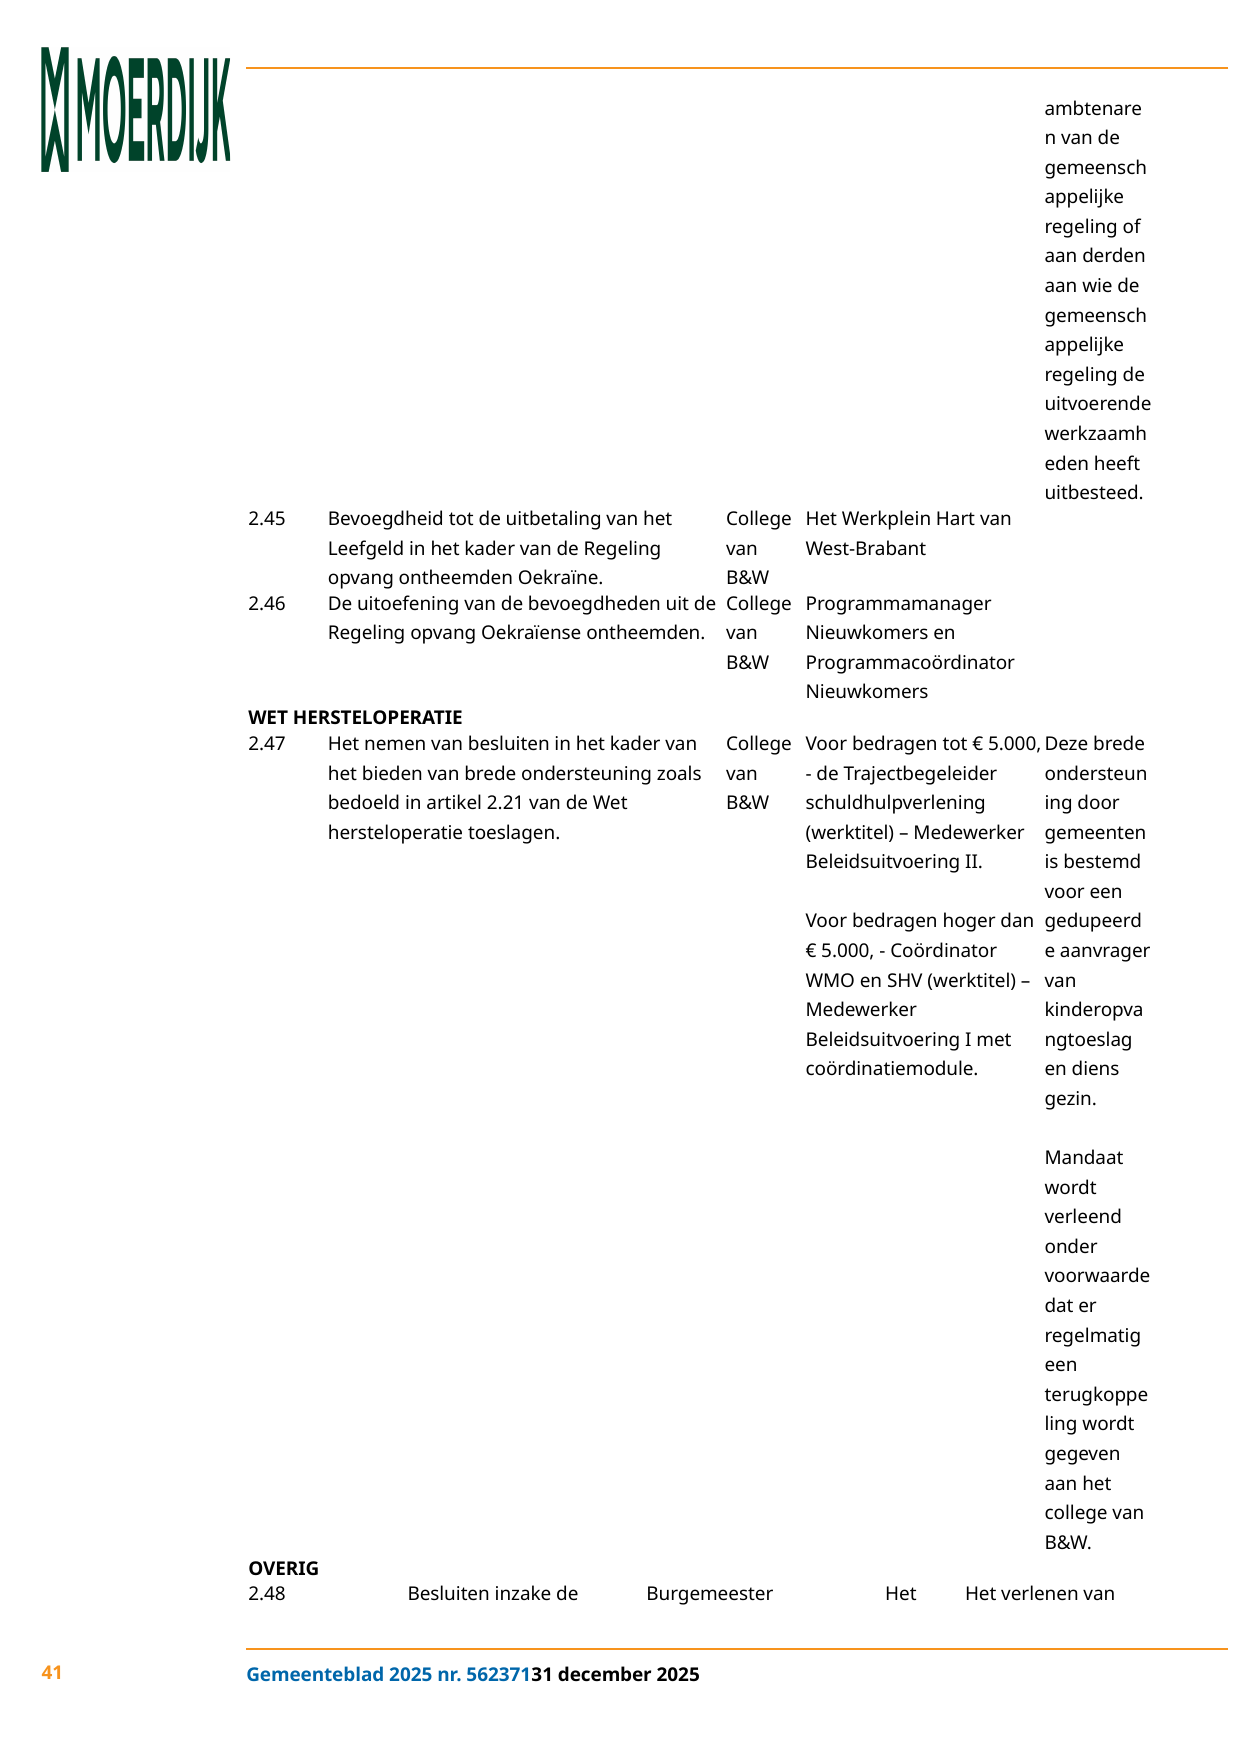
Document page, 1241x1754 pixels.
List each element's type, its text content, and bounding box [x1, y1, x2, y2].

table_cell 2.45 [248, 505, 328, 590]
table_cell [1044, 590, 1152, 704]
table_cell [1044, 505, 1152, 590]
picture [41, 47, 231, 172]
table_cell Bevoegdheid tot de uitbetaling van het Leefgeld in het kader van de Regeling opvang ontheemden Oekraïne. [328, 505, 726, 590]
table_cell Programmamanager Nieuwkomers en Programmacoördinator Nieuwkomers [805, 590, 1044, 704]
table_cell College van B&W [726, 730, 805, 1555]
table_cell College van B&W [726, 590, 805, 704]
table_cell Deze brede ondersteuning door gemeenten is bestemd voor een gedupeerde aanvrager van kinderopvangtoeslag en diens gezin. Mandaat wordt verleend onder voorwaarde dat er regelmatig een terugkoppeling wordt gegeven aan het college van B&W. [1044, 730, 1152, 1555]
table_cell Burgemeester [646, 1580, 885, 1606]
table_cell 2.47 [248, 730, 328, 1555]
table_cell Het [885, 1580, 965, 1606]
table_cell [328, 95, 726, 505]
table_cell [805, 95, 1044, 505]
table_cell ambtenaren van de gemeenschappelijke regeling of aan derden aan wie de gemeenschappelijke regeling de uitvoerende werkzaamheden heeft uitbesteed. [1044, 95, 1152, 505]
table_cell Het nemen van besluiten in het kader van het bieden van brede ondersteuning zoals bedoeld in artikel 2.21 van de Wet hersteloperatie toeslagen. [328, 730, 726, 1555]
table_cell Het verlenen van [965, 1580, 1152, 1606]
table_cell [726, 95, 805, 505]
table_cell OVERIG [248, 1555, 1152, 1580]
table_cell Het Werkplein Hart van West-Brabant [805, 505, 1044, 590]
table_cell Voor bedragen tot € 5.000, - de Trajectbegeleider schuldhulpverlening (werktitel) – Medewerker Beleidsuitvoering II. Voor bedragen hoger dan € 5.000, - Coördinator WMO en SHV (werktitel) – Medewerker Beleidsuitvoering I met coördinatiemodule. [805, 730, 1044, 1555]
table_cell [248, 95, 328, 505]
table_cell College van B&W [726, 505, 805, 590]
table_cell 2.48 [248, 1580, 407, 1606]
table_cell 2.46 [248, 590, 328, 704]
table_cell Besluiten inzake de [407, 1580, 646, 1606]
table_cell De uitoefening van de bevoegdheden uit de Regeling opvang Oekraïense ontheemden. [328, 590, 726, 704]
table_cell WET HERSTELOPERATIE [248, 705, 1152, 730]
